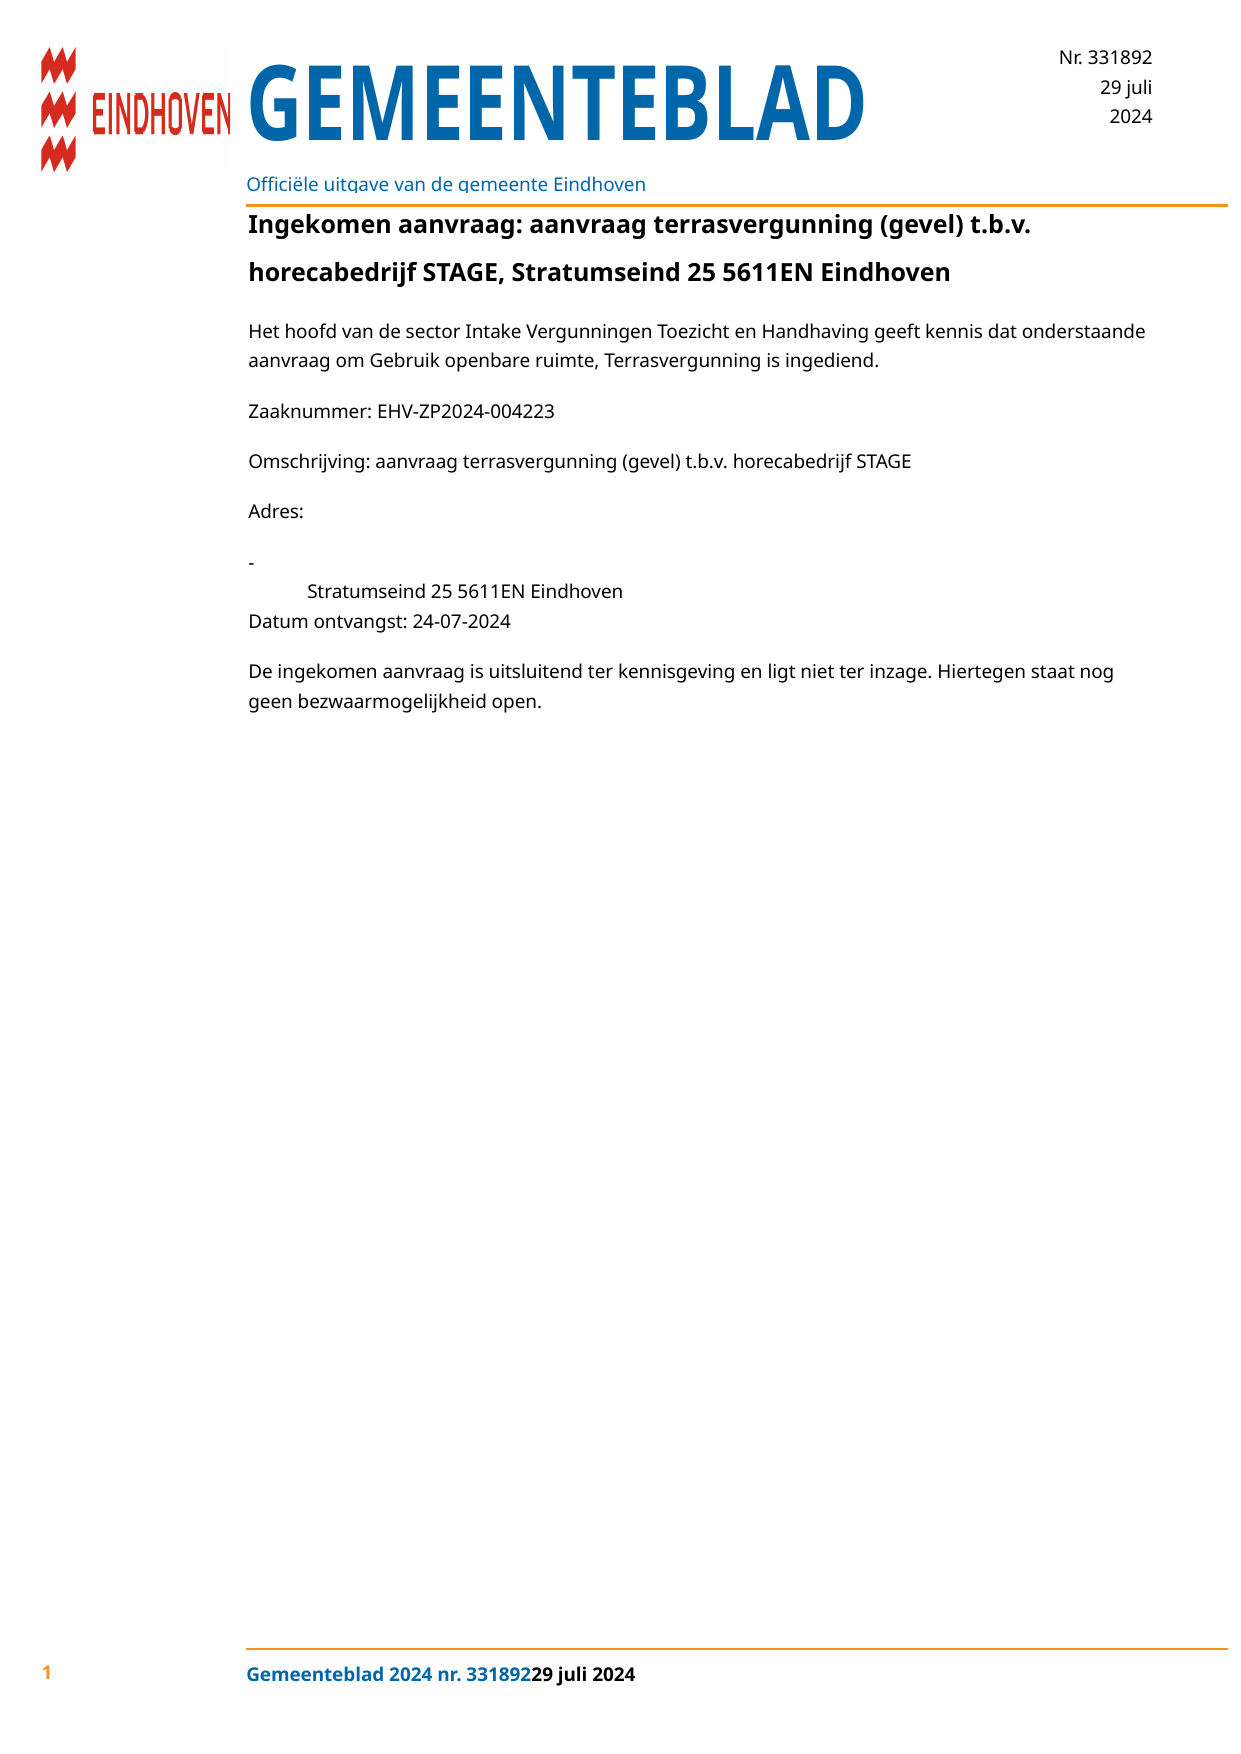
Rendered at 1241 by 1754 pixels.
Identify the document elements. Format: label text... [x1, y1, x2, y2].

text Het hoofd van de sector Intake Vergunningen Toezicht en Handhaving geeft kennis dat onderstaande aanvraag om Gebruik openbare ruimte, Terrasvergunning is ingediend. [248, 318, 1152, 373]
text Zaaknummer: EHV-ZP2024-004223 [248, 398, 1152, 424]
picture [41, 47, 231, 172]
text Ingekomen aanvraag: aanvraag terrasvergunning (gevel) t.b.v. horecabedrijf STAGE, Stratumseind 25 5611EN Eindhoven [248, 207, 1152, 288]
text Omschrijving: aanvraag terrasvergunning (gevel) t.b.v. horecabedrijf STAGE [248, 448, 1152, 474]
text Datum ontvangst: 24-07-2024 [248, 608, 1152, 634]
list Stratumseind 25 5611EN Eindhoven [248, 579, 1152, 604]
text De ingekomen aanvraag is uitsluitend ter kennisgeving en ligt niet ter inzage. Hiertegen staat nog geen bezwaarmogelijkheid open. [248, 659, 1152, 714]
text Adres: [248, 499, 1152, 524]
